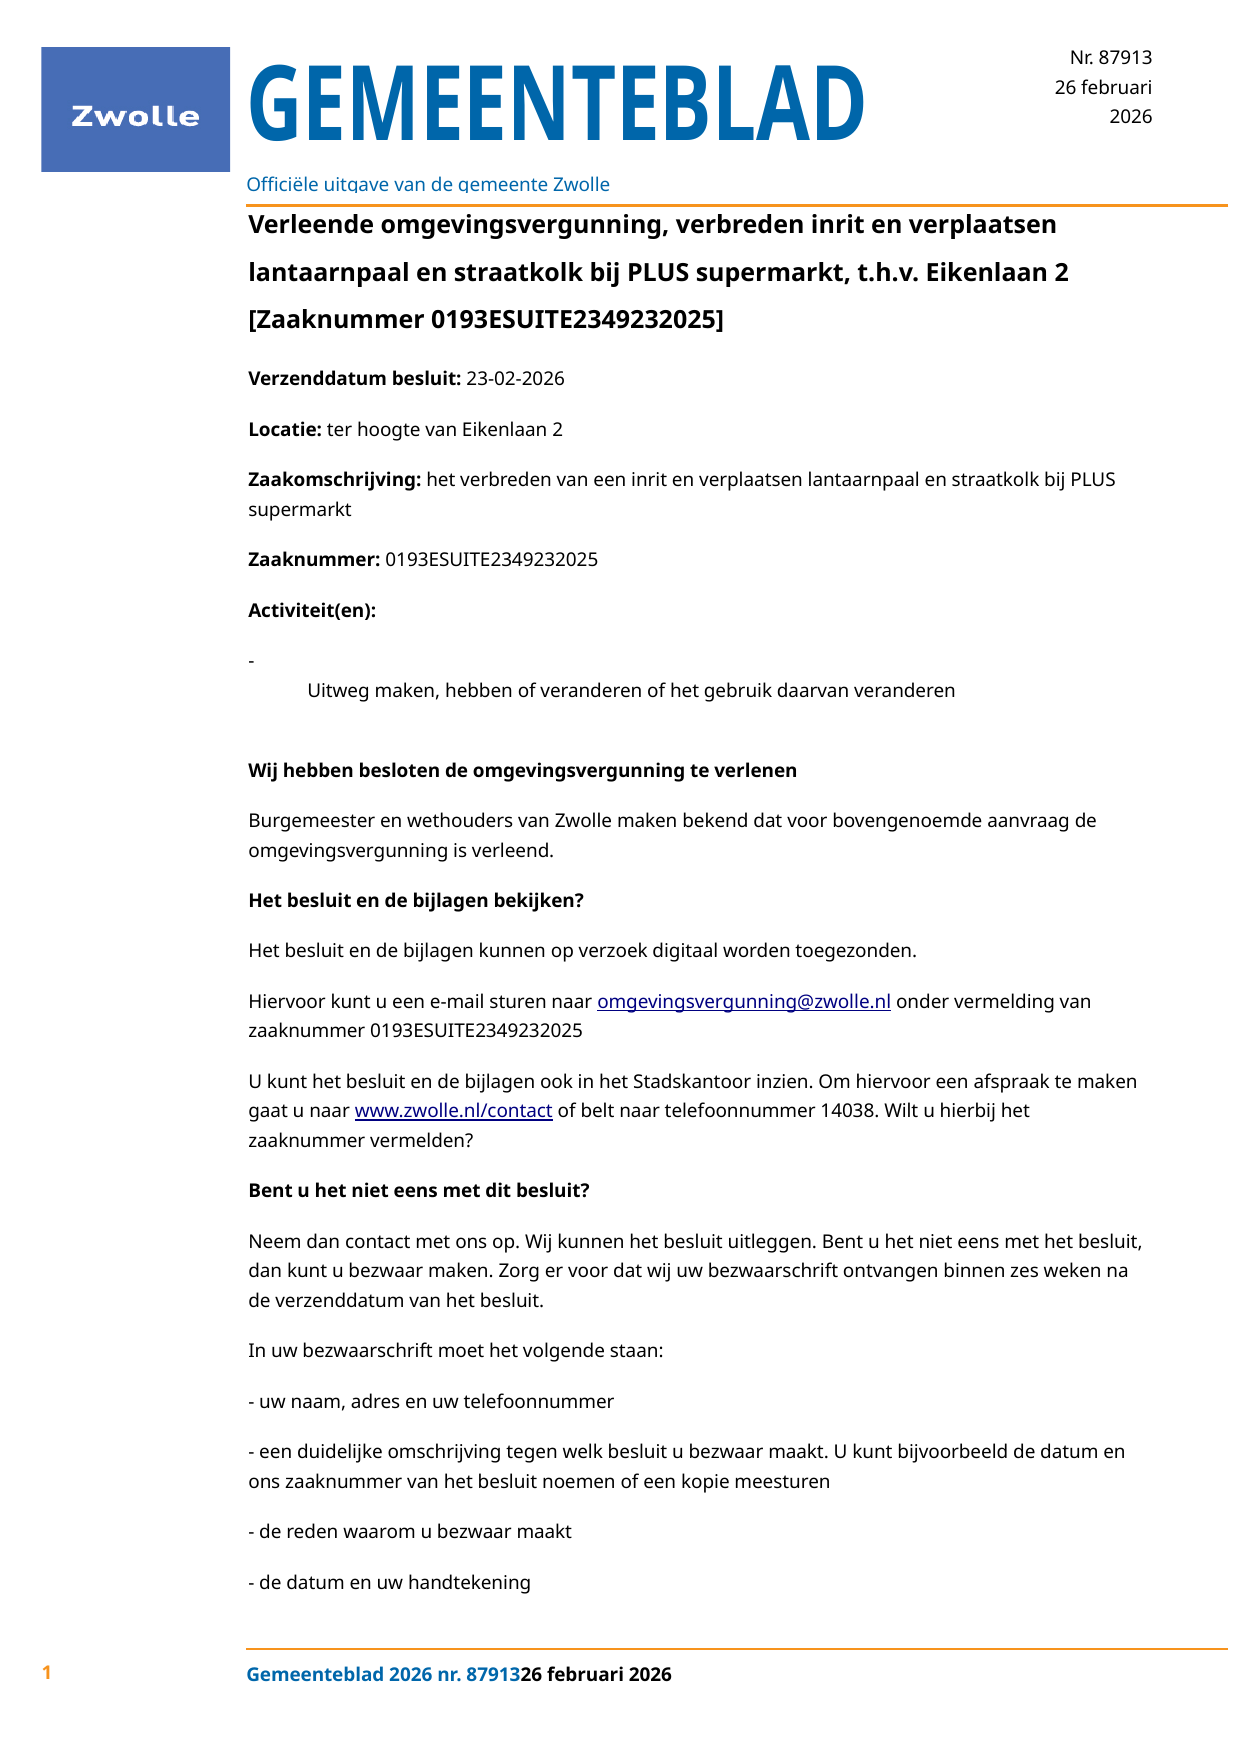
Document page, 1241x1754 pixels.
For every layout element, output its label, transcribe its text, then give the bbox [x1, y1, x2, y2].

text Wij hebben besloten de omgevingsvergunning te verlenen [248, 757, 1152, 782]
text Burgemeester en wethouders van Zwolle maken bekend dat voor bovengenoemde aanvraag de omgevingsvergunning is verleend. [248, 807, 1152, 862]
text Activiteit(en): [248, 597, 1152, 622]
text Bent u het niet eens met dit besluit? [248, 1178, 1152, 1203]
text Locatie: ter hoogte van Eikenlaan 2 [248, 416, 1152, 442]
text Neem dan contact met ons op. Wij kunnen het besluit uitleggen. Bent u het niet eens met het besluit, dan kunt u bezwaar maken. Zorg er voor dat wij uw bezwaarschrift ontvangen binnen zes weken na de verzenddatum van het besluit. [248, 1228, 1152, 1313]
text Verzenddatum besluit: 23-02-2026 [248, 366, 1152, 391]
text Zaaknummer: 0193ESUITE2349232025 [248, 546, 1152, 572]
text Verleende omgevingsvergunning, verbreden inrit en verplaatsen lantaarnpaal en straatkolk bij PLUS supermarkt, t.h.v. Eikenlaan 2 [Zaaknummer 0193ESUITE2349232025] [248, 207, 1152, 336]
text - de reden waarom u bezwaar maakt [248, 1518, 1152, 1544]
list Uitweg maken, hebben of veranderen of het gebruik daarvan veranderen [248, 677, 1152, 702]
text U kunt het besluit en de bijlagen ook in het Stadskantoor inzien. Om hiervoor een afspraak te maken gaat u naar www.zwolle.nl/contact of belt naar telefoonnummer 14038. Wilt u hierbij het zaaknummer vermelden? [248, 1068, 1152, 1153]
text Het besluit en de bijlagen bekijken? [248, 887, 1152, 913]
picture [41, 47, 231, 172]
text - een duidelijke omschrijving tegen welk besluit u bezwaar maakt. U kunt bijvoorbeeld de datum en ons zaaknummer van het besluit noemen of een kopie meesturen [248, 1438, 1152, 1494]
text - de datum en uw handtekening [248, 1569, 1152, 1594]
text In uw bezwaarschrift moet het volgende staan: [248, 1338, 1152, 1363]
text Het besluit en de bijlagen kunnen op verzoek digitaal worden toegezonden. [248, 938, 1152, 963]
text Hiervoor kunt u een e-mail sturen naar omgevingsvergunning@zwolle.nl onder vermelding van zaaknummer 0193ESUITE2349232025 [248, 988, 1152, 1043]
text - uw naam, adres en uw telefoonnummer [248, 1388, 1152, 1414]
text Zaakomschrijving: het verbreden van een inrit en verplaatsen lantaarnpaal en straatkolk bij PLUS supermarkt [248, 466, 1152, 522]
